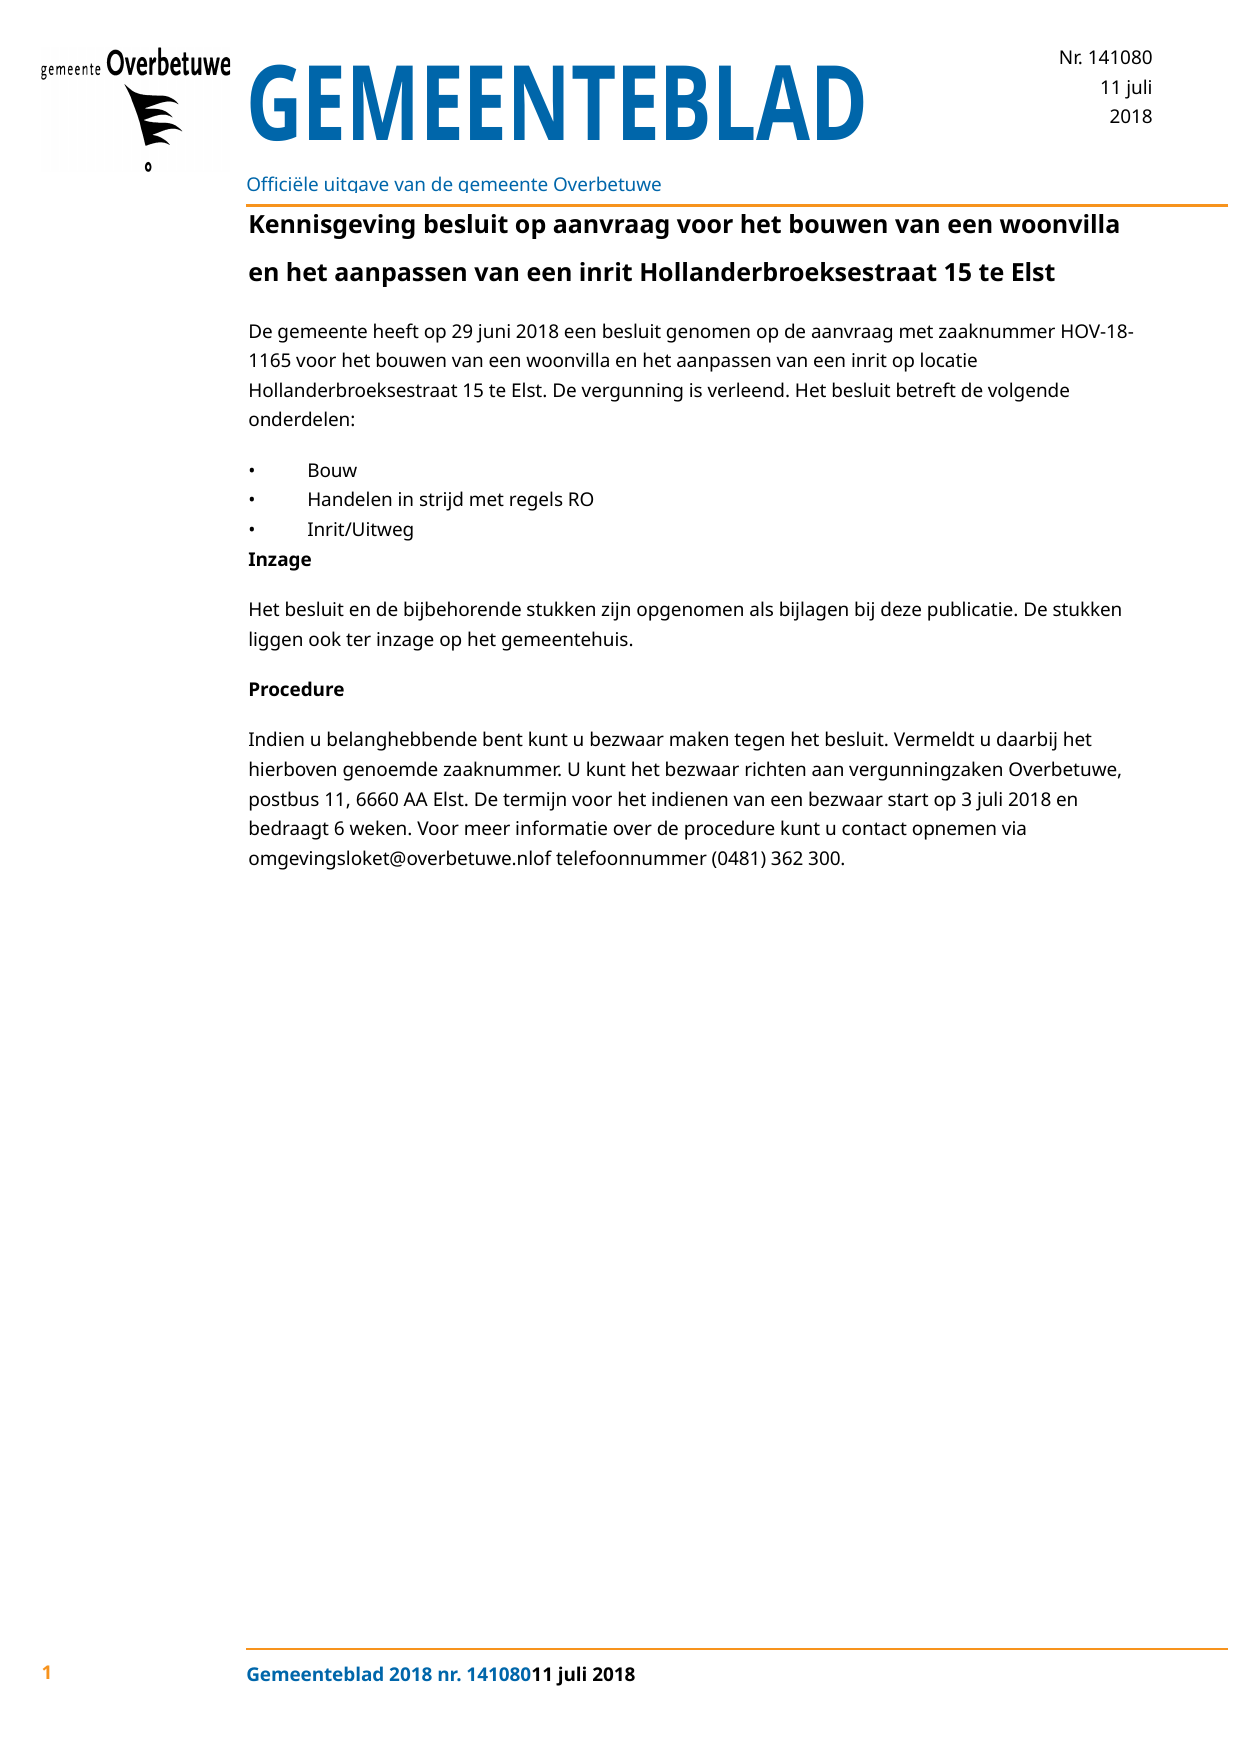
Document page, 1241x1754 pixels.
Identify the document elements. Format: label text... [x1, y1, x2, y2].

text Het besluit en de bijbehorende stukken zijn opgenomen als bijlagen bij deze publicatie. De stukken liggen ook ter inzage op het gemeentehuis. [248, 596, 1152, 652]
text Inzage [248, 546, 1152, 572]
list Inrit/Uitweg [248, 516, 1152, 542]
text Indien u belanghebbende bent kunt u bezwaar maken tegen het besluit. Vermeldt u daarbij het hierboven genoemde zaaknummer. U kunt het bezwaar richten aan vergunningzaken Overbetuwe, postbus 11, 6660 AA Elst. De termijn voor het indienen van een bezwaar start op 3 juli 2018 en bedraagt 6 weken. Voor meer informatie over de procedure kunt u contact opnemen via omgevingsloket@overbetuwe.nlof telefoonnummer (0481) 362 300. [248, 727, 1152, 871]
picture [41, 47, 231, 172]
text Procedure [248, 676, 1152, 702]
list Bouw [248, 457, 1152, 483]
list Handelen in strijd met regels RO [248, 487, 1152, 512]
text Kennisgeving besluit op aanvraag voor het bouwen van een woonvilla en het aanpassen van een inrit Hollanderbroeksestraat 15 te Elst [248, 207, 1152, 288]
text De gemeente heeft op 29 juni 2018 een besluit genomen op de aanvraag met zaaknummer HOV-18-1165 voor het bouwen van een woonvilla en het aanpassen van een inrit op locatie Hollanderbroeksestraat 15 te Elst. De vergunning is verleend. Het besluit betreft de volgende onderdelen: [248, 318, 1152, 432]
